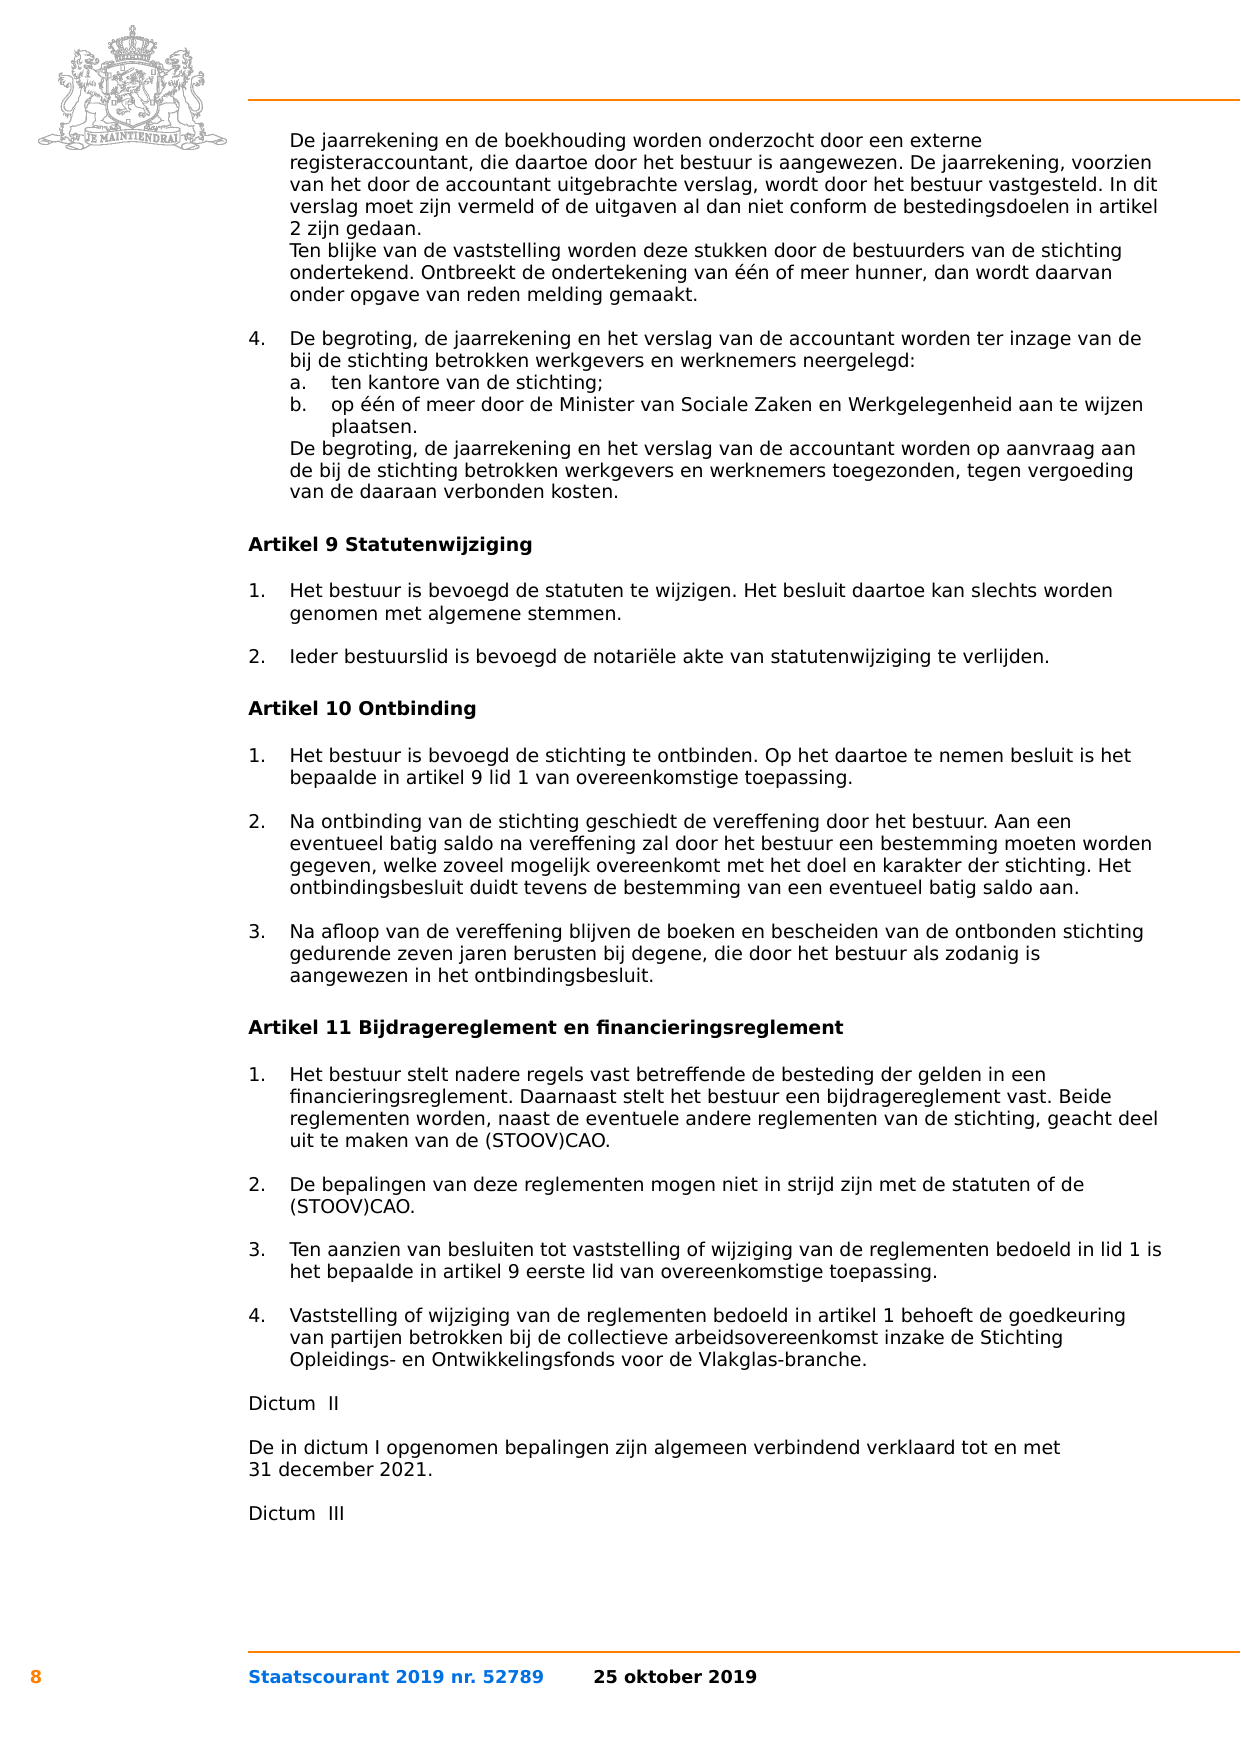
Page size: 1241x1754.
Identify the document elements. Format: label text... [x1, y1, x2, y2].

subtitle Artikel 9 Statutenwijziging [248, 533, 1163, 555]
text Ten blijke van de vaststelling worden deze stukken door de bestuurders van de stichting ondertekend. Ontbreekt de ondertekening van één of meer hunner, dan wordt daarvan onder opgave van reden melding gemaakt. [289, 240, 1163, 306]
text 2. Na ontbinding van de stichting geschiedt de vereffening door het bestuur. Aan een eventueel batig saldo na vereffening zal door het bestuur een bestemming moeten worden gegeven, welke zoveel mogelijk overeenkomt met het doel en karakter der stichting. Het ontbindingsbesluit duidt tevens de bestemming van een eventueel batig saldo aan. [248, 811, 1163, 899]
text Dictum II [248, 1393, 1163, 1415]
text 2. Ieder bestuurslid is bevoegd de notariële akte van statutenwijziging te verlijden. [248, 646, 1163, 668]
subtitle Artikel 10 Ontbinding [248, 698, 1163, 720]
text 1. Het bestuur is bevoegd de statuten te wijzigen. Het besluit daartoe kan slechts worden genomen met algemene stemmen. [248, 580, 1163, 624]
picture [38, 25, 227, 150]
text De in dictum I opgenomen bepalingen zijn algemeen verbindend verklaard tot en met 31 december 2021. [248, 1437, 1163, 1481]
text b. op één of meer door de Minister van Sociale Zaken en Werkgelegenheid aan te wijzen plaatsen. [289, 393, 1163, 437]
text 3. Ten aanzien van besluiten tot vaststelling of wijziging van de reglementen bedoeld in lid 1 is het bepaalde in artikel 9 eerste lid van overeenkomstige toepassing. [248, 1239, 1163, 1283]
subtitle Artikel 11 Bijdragereglement en financieringsreglement [248, 1017, 1163, 1039]
text 4. Vaststelling of wijziging van de reglementen bedoeld in artikel 1 behoeft de goedkeuring van partijen betrokken bij de collectieve arbeidsovereenkomst inzake de Stichting Opleidings- en Ontwikkelingsfonds voor de Vlakglas-branche. [248, 1305, 1163, 1371]
text De begroting, de jaarrekening en het verslag van de accountant worden op aanvraag aan de bij de stichting betrokken werkgevers en werknemers toegezonden, tegen vergoeding van de daaraan verbonden kosten. [289, 437, 1163, 503]
text 2. De bepalingen van deze reglementen mogen niet in strijd zijn met de statuten of de (STOOV)CAO. [248, 1173, 1163, 1217]
text a. ten kantore van de stichting; [289, 372, 1163, 393]
text 3. Na afloop van de vereffening blijven de boeken en bescheiden van de ontbonden stichting gedurende zeven jaren berusten bij degene, die door het bestuur als zodanig is aangewezen in het ontbindingsbesluit. [248, 921, 1163, 987]
text 1. Het bestuur is bevoegd de stichting te ontbinden. Op het daartoe te nemen besluit is het bepaalde in artikel 9 lid 1 van overeenkomstige toepassing. [248, 745, 1163, 789]
text 1. Het bestuur stelt nadere regels vast betreffende de besteding der gelden in een financieringsreglement. Daarnaast stelt het bestuur een bijdragereglement vast. Beide reglementen worden, naast de eventuele andere reglementen van de stichting, geacht deel uit te maken van de (STOOV)CAO. [248, 1064, 1163, 1152]
text 4. De begroting, de jaarrekening en het verslag van de accountant worden ter inzage van de bij de stichting betrokken werkgevers en werknemers neergelegd: [248, 328, 1163, 372]
text Dictum III [248, 1503, 1163, 1525]
text De jaarrekening en de boekhouding worden onderzocht door een externe registeraccountant, die daartoe door het bestuur is aangewezen. De jaarrekening, voorzien van het door de accountant uitgebrachte verslag, wordt door het bestuur vastgesteld. In dit verslag moet zijn vermeld of de uitgaven al dan niet conform de bestedingsdoelen in artikel 2 zijn gedaan. [289, 130, 1163, 240]
